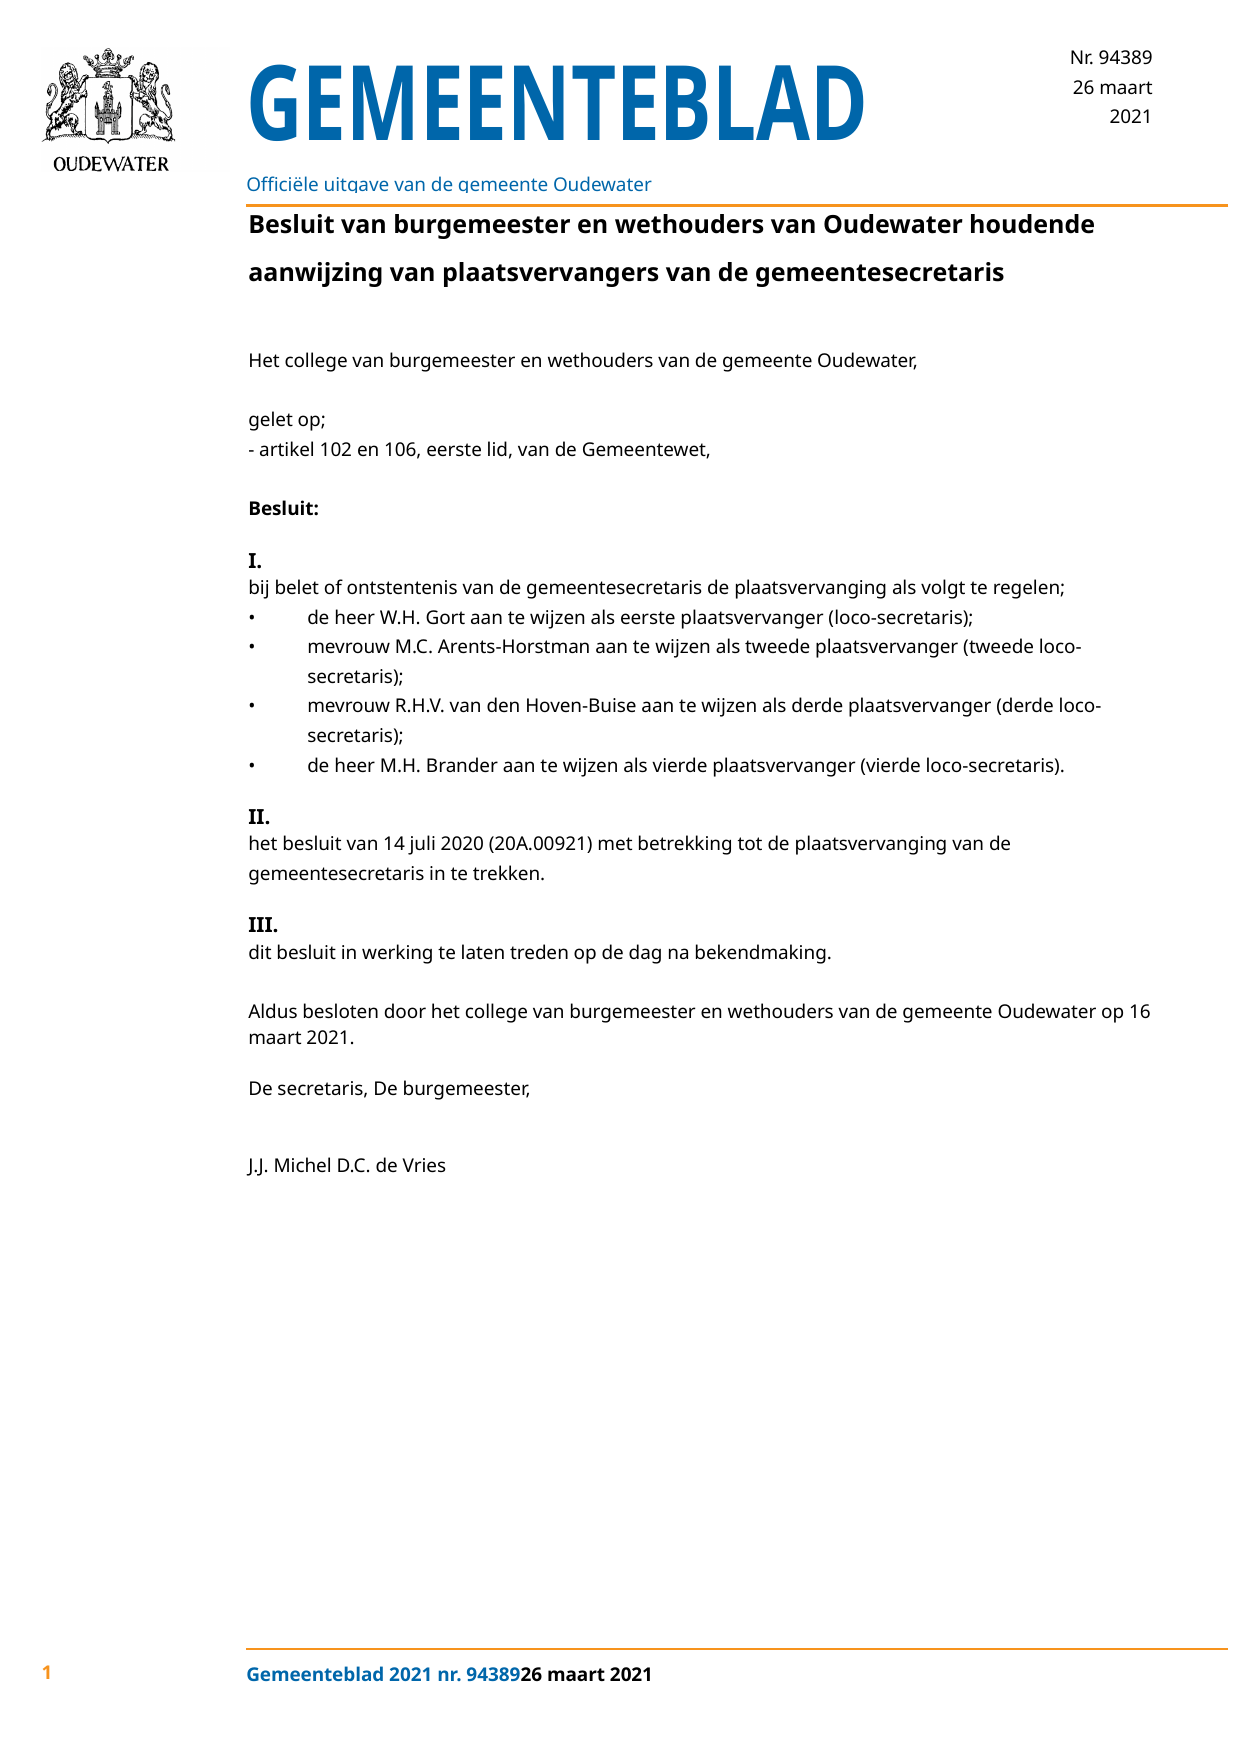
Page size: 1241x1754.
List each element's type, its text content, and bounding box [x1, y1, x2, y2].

text het besluit van 14 juli 2020 (20A.00921) met betrekking tot de plaatsvervanging van de gemeentesecretaris in te trekken. [248, 831, 1152, 886]
text Aldus besloten door het college van burgemeester en wethouders van de gemeente Oudewater op 16 maart 2021. [248, 998, 1152, 1050]
list mevrouw R.H.V. van den Hoven-Buise aan te wijzen als derde plaatsvervanger (derde loco-secretaris); [248, 693, 1152, 748]
list mevrouw M.C. Arents-Horstman aan te wijzen als tweede plaatsvervanger (tweede loco-secretaris); [248, 633, 1152, 689]
text J.J. Michel D.C. de Vries [248, 1153, 1152, 1178]
text Besluit: [248, 495, 1152, 521]
text II. [248, 802, 1152, 831]
text De secretaris, De burgemeester, [248, 1075, 1152, 1101]
picture [41, 47, 231, 172]
text III. [248, 911, 1152, 939]
text - artikel 102 en 106, eerste lid, van de Gemeentewet, [248, 436, 1152, 462]
text I. [248, 546, 1152, 574]
text gelet op; [248, 407, 1152, 432]
text Het college van burgemeester en wethouders van de gemeente Oudewater, [248, 347, 1152, 373]
list de heer M.H. Brander aan te wijzen als vierde plaatsvervanger (vierde loco-secretaris). [248, 752, 1152, 777]
text Besluit van burgemeester en wethouders van Oudewater houdende aanwijzing van plaatsvervangers van de gemeentesecretaris [248, 207, 1152, 288]
text bij belet of ontstentenis van de gemeentesecretaris de plaatsvervanging als volgt te regelen; [248, 574, 1152, 600]
list de heer W.H. Gort aan te wijzen als eerste plaatsvervanger (loco-secretaris); [248, 604, 1152, 629]
text dit besluit in werking te laten treden op de dag na bekendmaking. [248, 939, 1152, 965]
